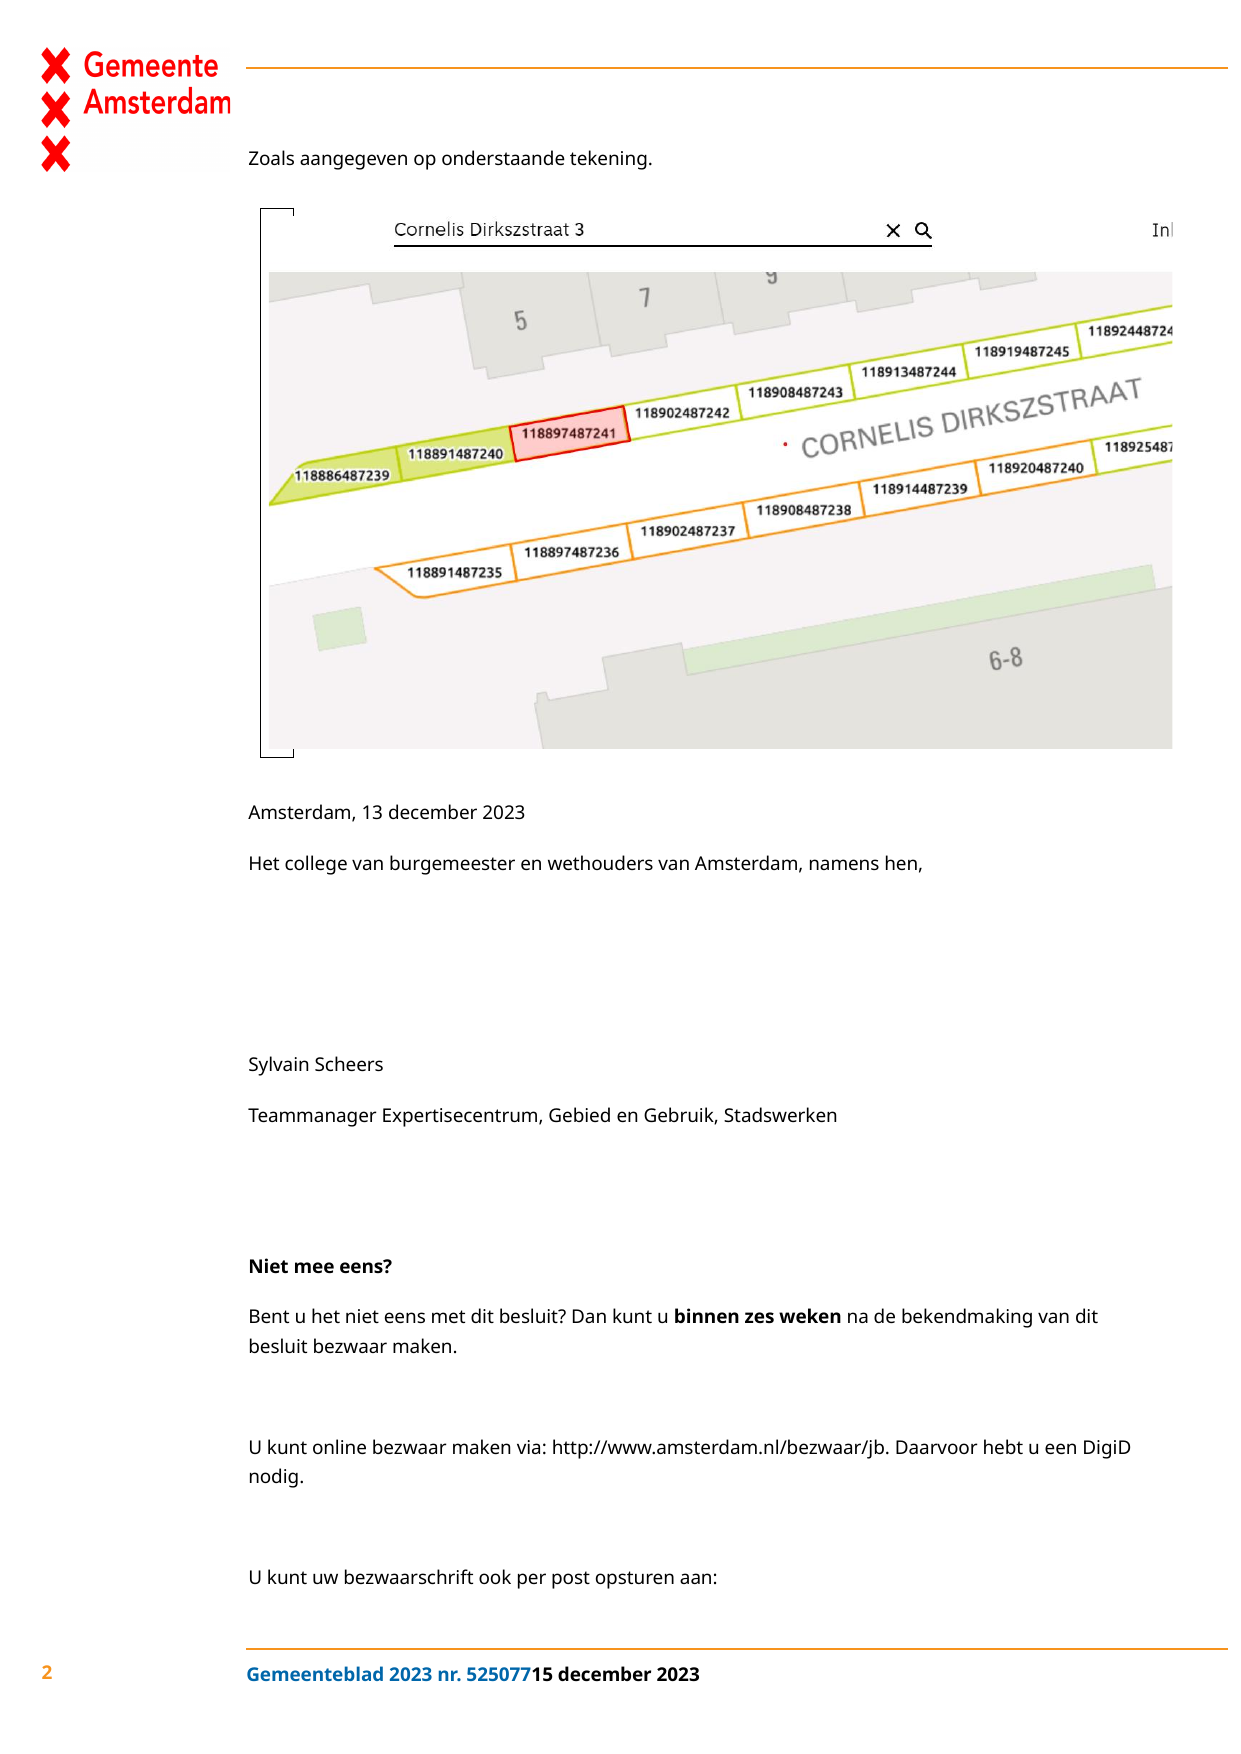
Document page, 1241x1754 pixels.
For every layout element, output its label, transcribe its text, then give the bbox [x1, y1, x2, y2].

text Het college van burgemeester en wethouders van Amsterdam, namens hen, [248, 850, 1152, 876]
picture [41, 47, 231, 172]
text Niet mee eens? [248, 1253, 1152, 1279]
text Sylvain Scheers [248, 1052, 1152, 1077]
text U kunt uw bezwaarschrift ook per post opsturen aan: [248, 1564, 1152, 1590]
text Zoals aangegeven op onderstaande tekening. [248, 145, 1152, 171]
text Bent u het niet eens met dit besluit? Dan kunt u binnen zes weken na de bekendmaking van dit besluit bezwaar maken. [248, 1304, 1152, 1359]
text Amsterdam, 13 december 2023 [248, 799, 1152, 825]
picture [268, 216, 1173, 749]
text U kunt online bezwaar maken via: http://www.amsterdam.nl/bezwaar/jb. Daarvoor hebt u een DigiD nodig. [248, 1434, 1152, 1489]
text Teammanager Expertisecentrum, Gebied en Gebruik, Stadswerken [248, 1102, 1152, 1128]
